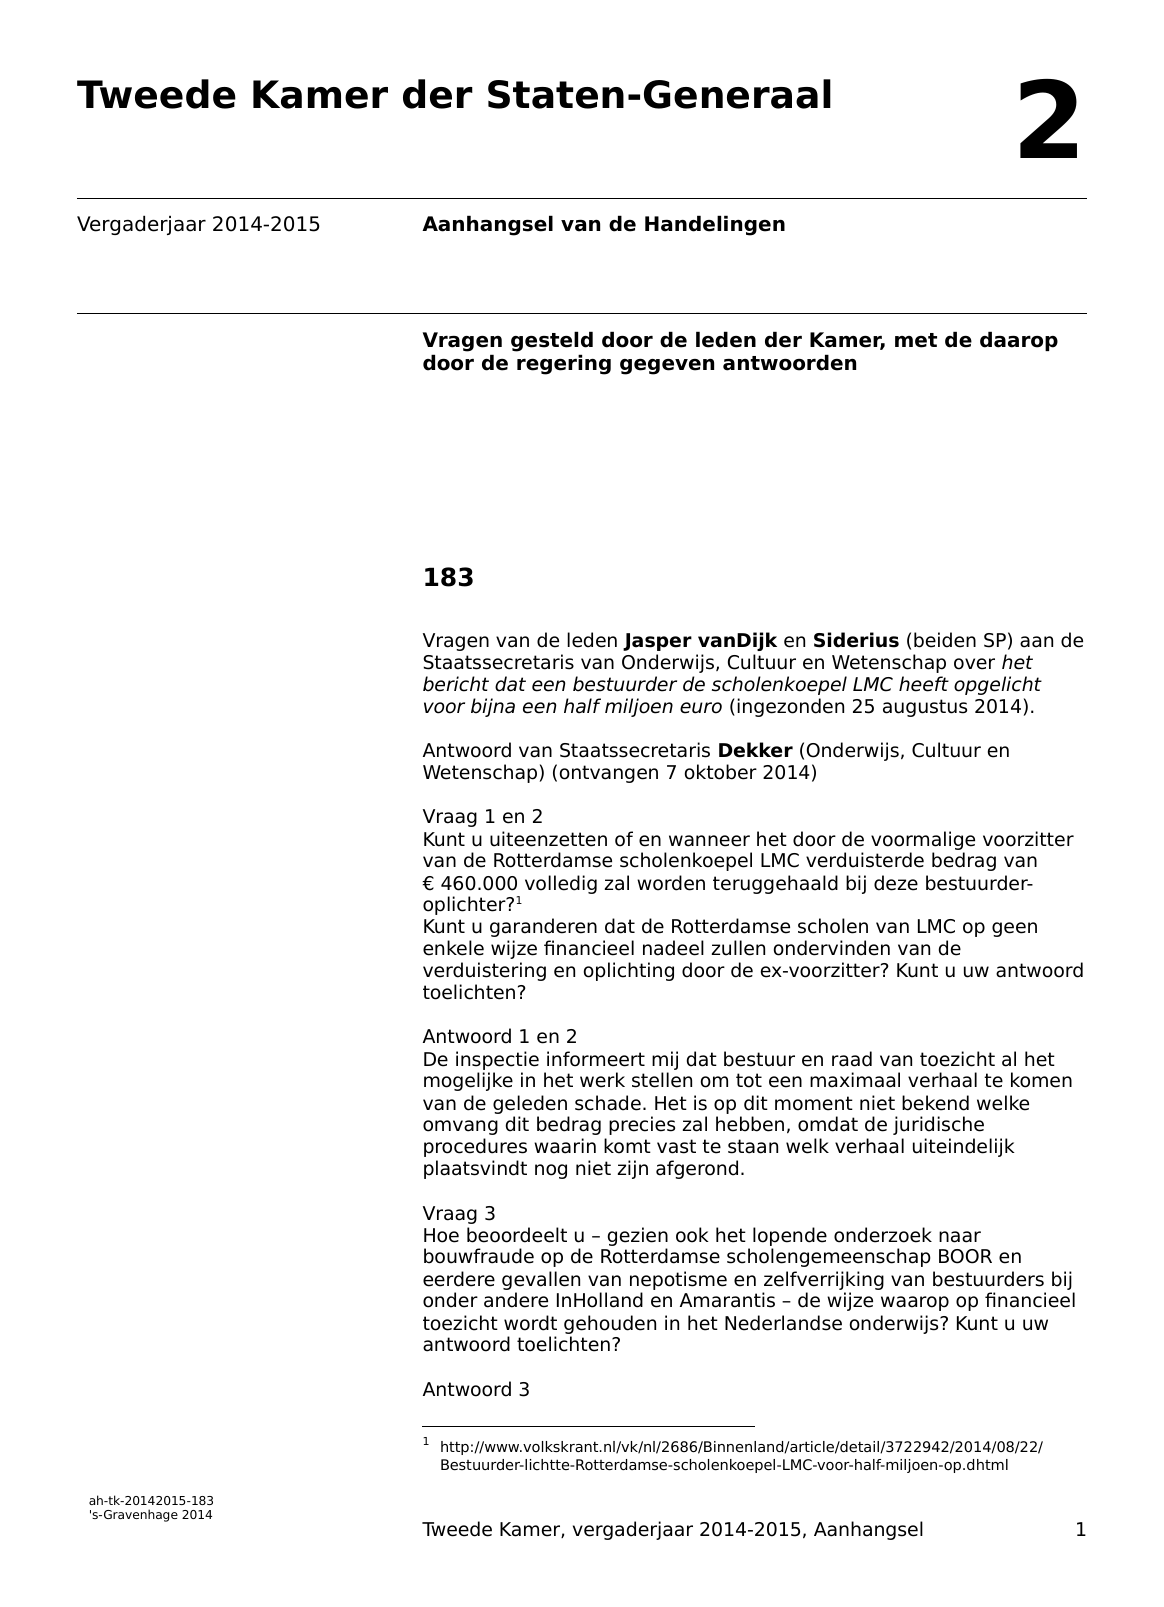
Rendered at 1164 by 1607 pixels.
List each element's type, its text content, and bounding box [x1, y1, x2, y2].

table_cell Vergaderjaar 2014-2015 [77, 199, 422, 313]
table_header 2 [886, 59, 1087, 198]
text Vragen van de leden Jasper vanDijk en Siderius (beiden SP) aan de Staatssecretaris van Onderwijs, Cultuur en Wetenschap over het bericht dat een bestuurder de scholenkoepel LMC heeft opgelicht voor bijna een half miljoen euro (ingezonden 25 augustus 2014). [422, 630, 1087, 718]
text Vraag 3 [422, 1202, 1087, 1224]
table_header Tweede Kamer der Staten-Generaal [77, 59, 886, 198]
text Hoe beoordeelt u – gezien ook het lopende onderzoek naar bouwfraude op de Rotterdamse scholengemeenschap BOOR en eerdere gevallen van nepotisme en zelfverrijking van bestuurders bij onder andere InHolland en Amarantis – de wijze waarop op financieel toezicht wordt gehouden in het Nederlandse onderwijs? Kunt u uw antwoord toelichten? [422, 1224, 1087, 1356]
text Antwoord 1 en 2 [422, 1026, 1087, 1048]
table_cell Aanhangsel van de Handelingen [422, 199, 1087, 313]
table_cell [77, 314, 422, 375]
text Antwoord van Staatssecretaris Dekker (Onderwijs, Cultuur en Wetenschap) (ontvangen 7 oktober 2014) [422, 740, 1087, 784]
text Vraag 1 en 2 [422, 806, 1087, 828]
text 183 [422, 563, 1087, 592]
text Antwoord 3 [422, 1378, 1087, 1401]
text De inspectie informeert mij dat bestuur en raad van toezicht al het mogelijke in het werk stellen om tot een maximaal verhaal te komen van de geleden schade. Het is op dit moment niet bekend welke omvang dit bedrag precies zal hebben, omdat de juridische procedures waarin komt vast te staan welk verhaal uiteindelijk plaatsvindt nog niet zijn afgerond. [422, 1048, 1087, 1180]
text ah-tk-20142015-183 [88, 1494, 323, 1508]
text http://www.volkskrant.nl/vk/nl/2686/Binnenland/article/detail/3722942/2014/08/22/Bestuurder-lichtte-Rotterdamse-scholenkoepel-LMC-voor-half-miljoen-op.dhtml [422, 1435, 1087, 1474]
text Kunt u uiteenzetten of en wanneer het door de voormalige voorzitter van de Rotterdamse scholenkoepel LMC verduisterde bedrag van € 460.000 volledig zal worden teruggehaald bij deze bestuurder-oplichter? [422, 828, 1087, 916]
text 's-Gravenhage 2014 [88, 1508, 323, 1522]
text Kunt u garanderen dat de Rotterdamse scholen van LMC op geen enkele wijze financieel nadeel zullen ondervinden van de verduistering en oplichting door de ex-voorzitter? Kunt u uw antwoord toelichten? [422, 916, 1087, 1004]
table_cell Vragen gesteld door de leden der Kamer, met de daarop door de regering gegeven antwoorden [422, 314, 1087, 375]
